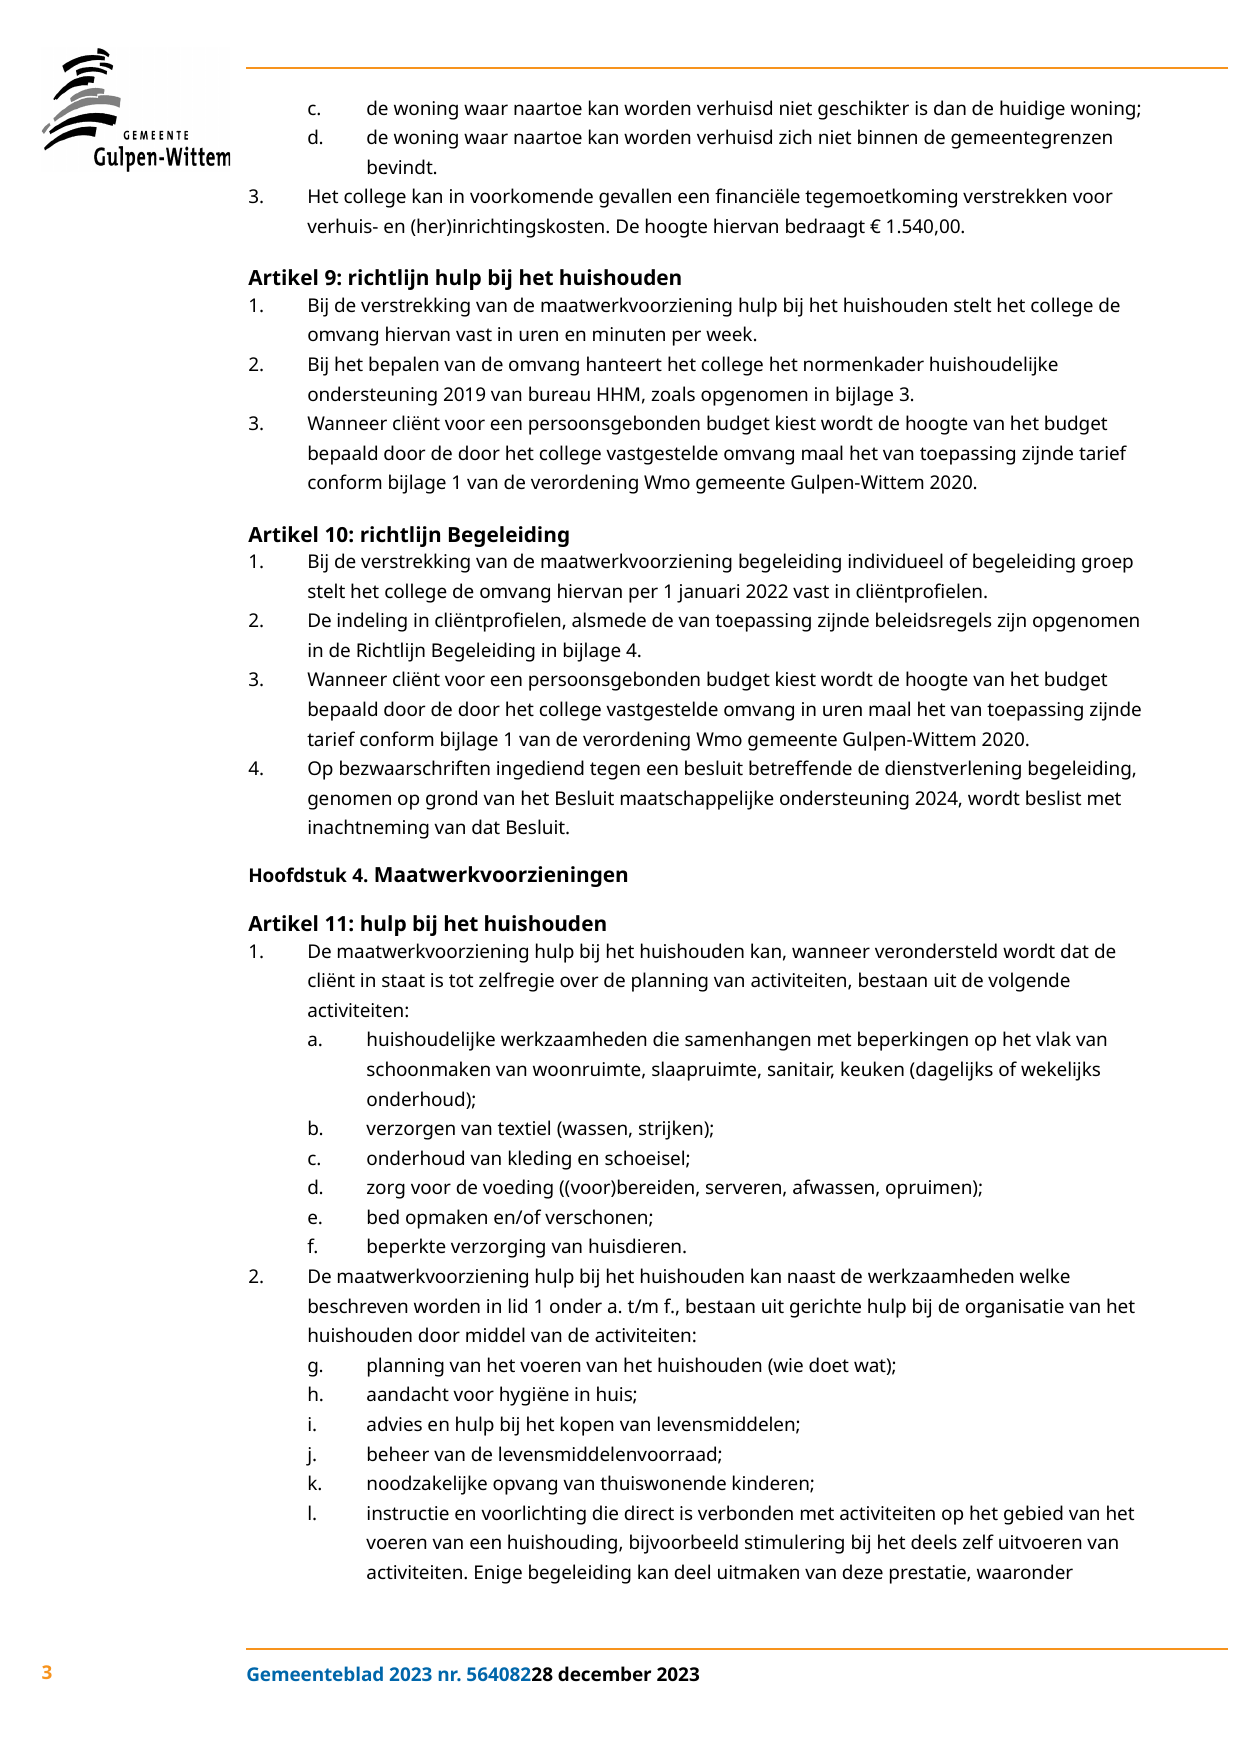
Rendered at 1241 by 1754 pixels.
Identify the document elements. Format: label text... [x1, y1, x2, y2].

list Bij het bepalen van de omvang hanteert het college het normenkader huishoudelijke ondersteuning 2019 van bureau HHM, zoals opgenomen in bijlage 3. [248, 351, 1152, 406]
list zorg voor de voeding ((voor)bereiden, serveren, afwassen, opruimen); [307, 1174, 1152, 1200]
text Artikel 10: richtlijn Begeleiding [248, 520, 1152, 548]
list de woning waar naartoe kan worden verhuisd zich niet binnen de gemeentegrenzen bevindt. [307, 124, 1152, 180]
list Wanneer cliënt voor een persoonsgebonden budget kiest wordt de hoogte van het budget bepaald door de door het college vastgestelde omvang maal het van toepassing zijnde tarief conform bijlage 1 van de verordening Wmo gemeente Gulpen-Wittem 2020. [248, 410, 1152, 495]
picture [41, 47, 231, 172]
list aandacht voor hygiëne in huis; [307, 1382, 1152, 1407]
list advies en hulp bij het kopen van levensmiddelen; [307, 1411, 1152, 1437]
list beheer van de levensmiddelenvoorraad; [307, 1441, 1152, 1467]
text Artikel 11: hulp bij het huishouden [248, 909, 1152, 938]
list instructie en voorlichting die direct is verbonden met activiteiten op het gebied van het voeren van een huishouding, bijvoorbeeld stimulering bij het deels zelf uitvoeren van activiteiten. Enige begeleiding kan deel uitmaken van deze prestatie, waaronder [307, 1500, 1152, 1585]
text Hoofdstuk 4. Maatwerkvoorzieningen [248, 860, 1152, 889]
list Bij de verstrekking van de maatwerkvoorziening begeleiding individueel of begeleiding groep stelt het college de omvang hiervan per 1 januari 2022 vast in cliëntprofielen. [248, 548, 1152, 604]
list beperkte verzorging van huisdieren. [307, 1234, 1152, 1259]
list Bij de verstrekking van de maatwerkvoorziening hulp bij het huishouden stelt het college de omvang hiervan vast in uren en minuten per week. [248, 292, 1152, 347]
list Wanneer cliënt voor een persoonsgebonden budget kiest wordt de hoogte van het budget bepaald door de door het college vastgestelde omvang in uren maal het van toepassing zijnde tarief conform bijlage 1 van de verordening Wmo gemeente Gulpen-Wittem 2020. [248, 667, 1152, 752]
list de woning waar naartoe kan worden verhuisd niet geschikter is dan de huidige woning; [307, 95, 1152, 121]
list De maatwerkvoorziening hulp bij het huishouden kan naast de werkzaamheden welke beschreven worden in lid 1 onder a. t/m f., bestaan uit gerichte hulp bij de organisatie van het huishouden door middel van de activiteiten: [248, 1263, 1152, 1348]
list De indeling in cliëntprofielen, alsmede de van toepassing zijnde beleidsregels zijn opgenomen in de Richtlijn Begeleiding in bijlage 4. [248, 607, 1152, 663]
list verzorgen van textiel (wassen, strijken); [307, 1115, 1152, 1141]
list bed opmaken en/of verschonen; [307, 1204, 1152, 1230]
list noodzakelijke opvang van thuiswonende kinderen; [307, 1470, 1152, 1496]
text Artikel 9: richtlijn hulp bij het huishouden [248, 263, 1152, 292]
list Het college kan in voorkomende gevallen een financiële tegemoetkoming verstrekken voor verhuis- en (her)inrichtingskosten. De hoogte hiervan bedraagt € 1.540,00. [248, 183, 1152, 239]
list Op bezwaarschriften ingediend tegen een besluit betreffende de dienstverlening begeleiding, genomen op grond van het Besluit maatschappelijke ondersteuning 2024, wordt beslist met inachtneming van dat Besluit. [248, 755, 1152, 840]
list huishoudelijke werkzaamheden die samenhangen met beperkingen op het vlak van schoonmaken van woonruimte, slaapruimte, sanitair, keuken (dagelijks of wekelijks onderhoud); [307, 1027, 1152, 1112]
list planning van het voeren van het huishouden (wie doet wat); [307, 1352, 1152, 1378]
list De maatwerkvoorziening hulp bij het huishouden kan, wanneer verondersteld wordt dat de cliënt in staat is tot zelfregie over de planning van activiteiten, bestaan uit de volgende activiteiten: [248, 938, 1152, 1023]
list onderhoud van kleding en schoeisel; [307, 1145, 1152, 1171]
